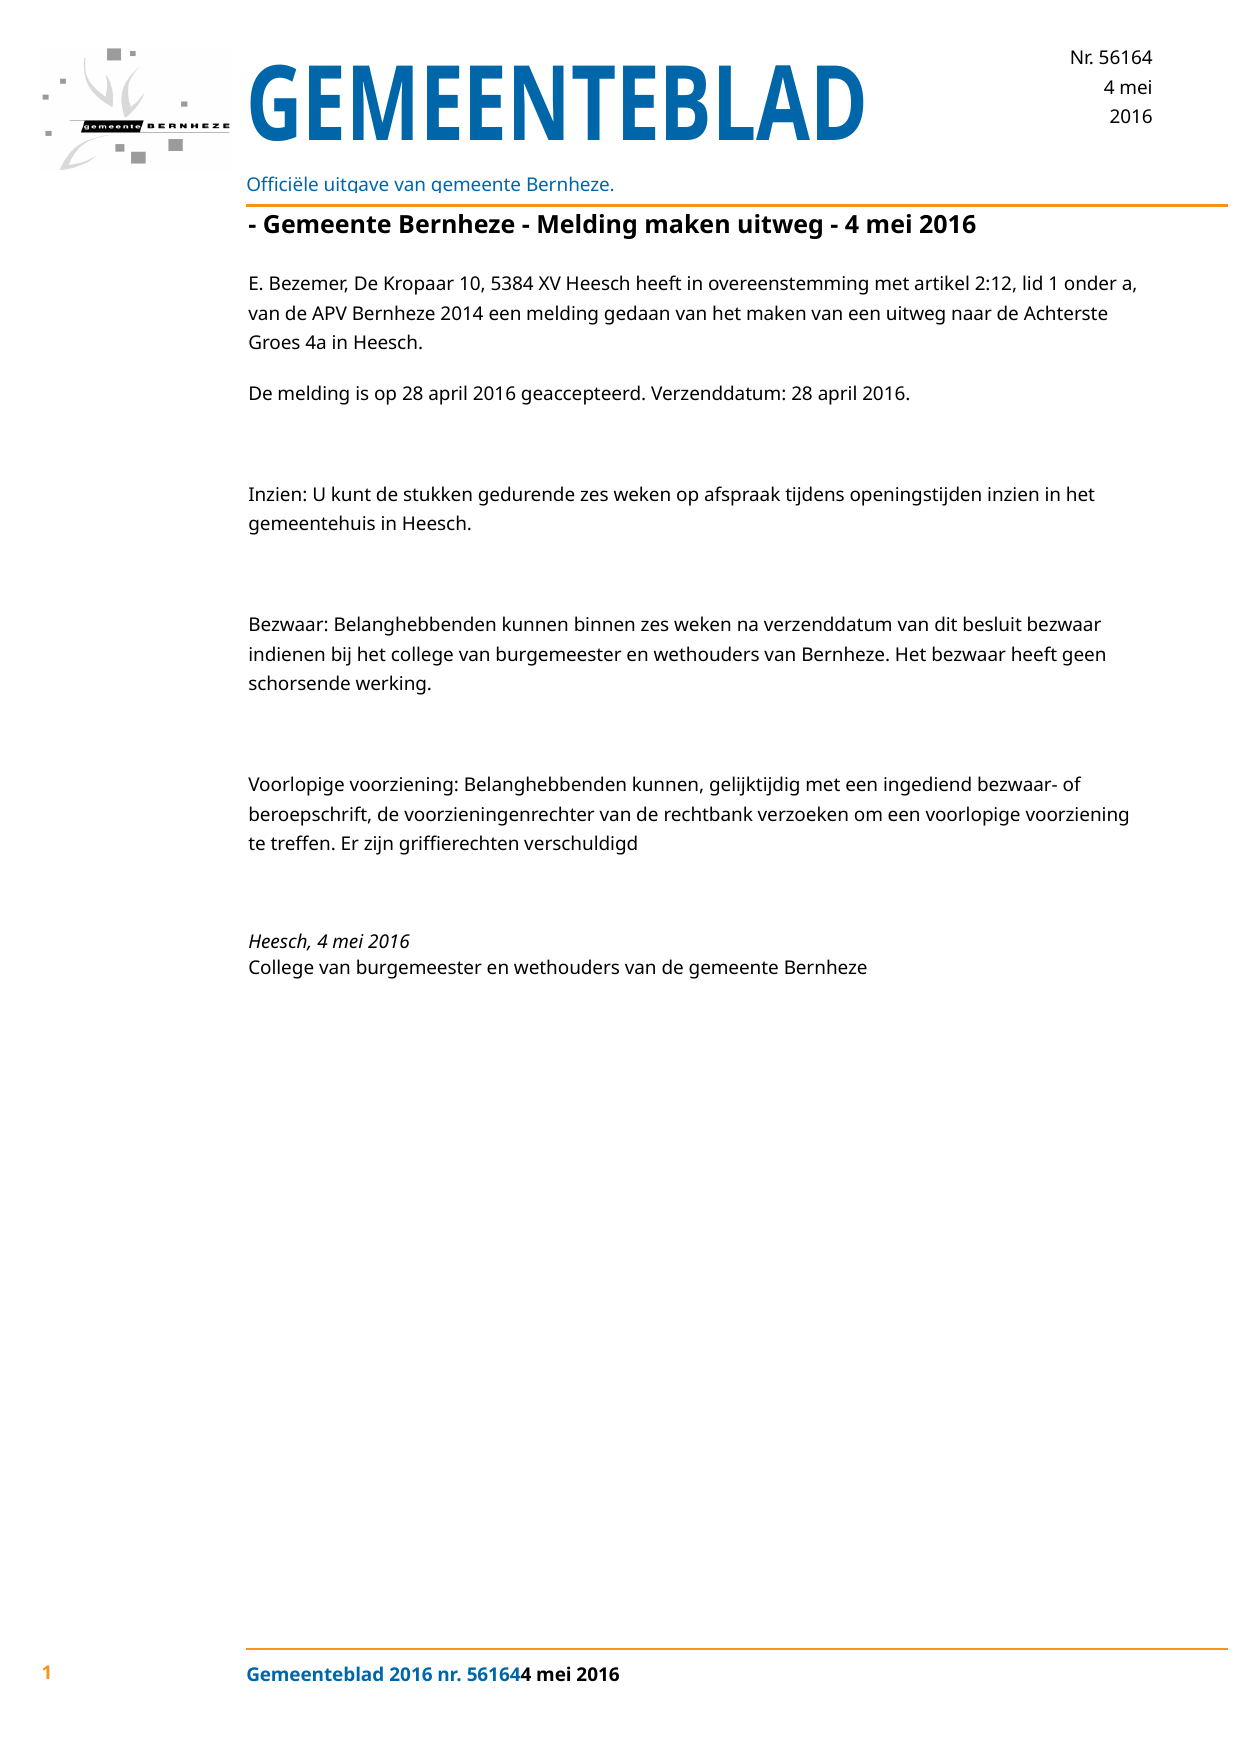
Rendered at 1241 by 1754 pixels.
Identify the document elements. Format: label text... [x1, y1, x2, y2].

text De melding is op 28 april 2016 geaccepteerd. Verzenddatum: 28 april 2016. [248, 380, 1152, 406]
text College van burgemeester en wethouders van de gemeente Bernheze [248, 954, 1152, 980]
text Inzien: U kunt de stukken gedurende zes weken op afspraak tijdens openingstijden inzien in het gemeentehuis in Heesch. [248, 481, 1152, 536]
text Bezwaar: Belanghebbenden kunnen binnen zes weken na verzenddatum van dit besluit bezwaar indienen bij het college van burgemeester en wethouders van Bernheze. Het bezwaar heeft geen schorsende werking. [248, 611, 1152, 696]
text Heesch, 4 mei 2016 [248, 928, 1152, 954]
text - Gemeente Bernheze - Melding maken uitweg - 4 mei 2016 [248, 207, 1152, 241]
text E. Bezemer, De Kropaar 10, 5384 XV Heesch heeft in overeenstemming met artikel 2:12, lid 1 onder a, van de APV Bernheze 2014 een melding gedaan van het maken van een uitweg naar de Achterste Groes 4a in Heesch. [248, 270, 1152, 355]
picture [41, 47, 231, 172]
text Voorlopige voorziening: Belanghebbenden kunnen, gelijktijdig met een ingediend bezwaar- of beroepschrift, de voorzieningenrechter van de rechtbank verzoeken om een voorlopige voorziening te treffen. Er zijn griffierechten verschuldigd [248, 771, 1152, 856]
